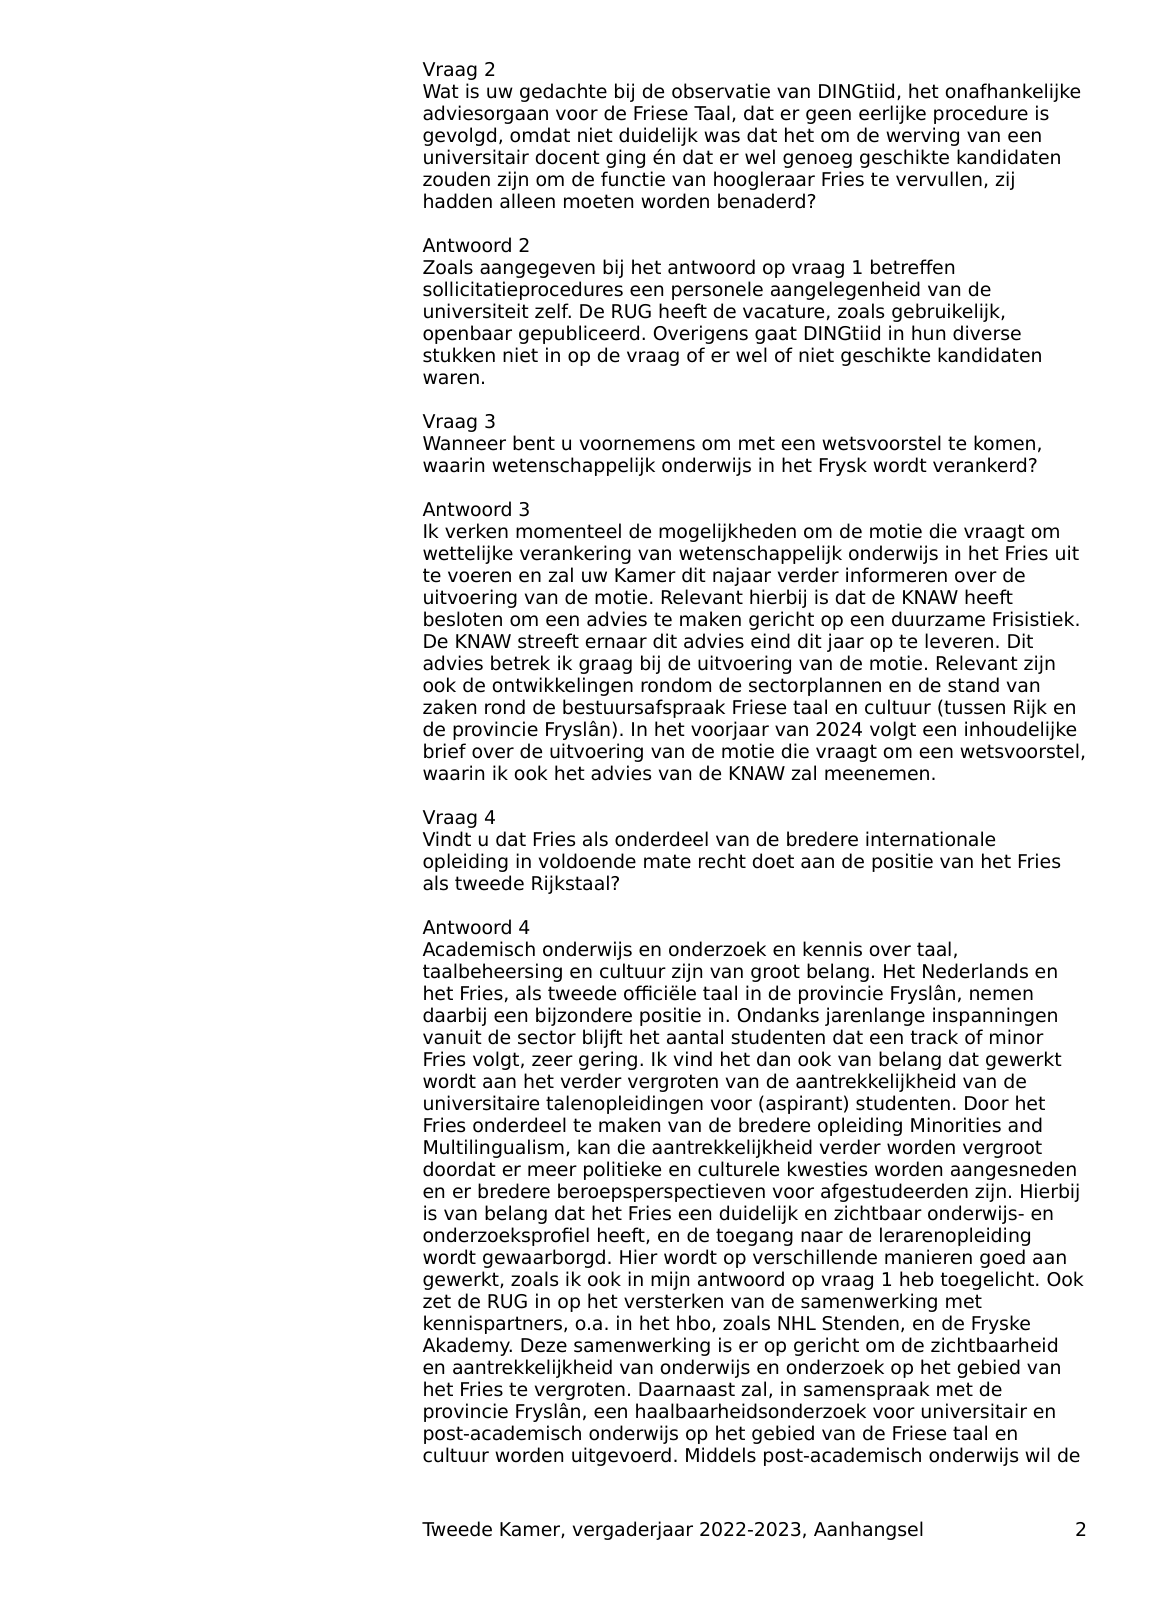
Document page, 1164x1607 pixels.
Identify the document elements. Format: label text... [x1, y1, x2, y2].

text Vraag 3 [422, 411, 1087, 433]
text Wat is uw gedachte bij de observatie van DINGtiid, het onafhankelijke adviesorgaan voor de Friese Taal, dat er geen eerlijke procedure is gevolgd, omdat niet duidelijk was dat het om de werving van een universitair docent ging én dat er wel genoeg geschikte kandidaten zouden zijn om de functie van hoogleraar Fries te vervullen, zij hadden alleen moeten worden benaderd? [422, 81, 1087, 213]
text Zoals aangegeven bij het antwoord op vraag 1 betreffen sollicitatieprocedures een personele aangelegenheid van de universiteit zelf. De RUG heeft de vacature, zoals gebruikelijk, openbaar gepubliceerd. Overigens gaat DINGtiid in hun diverse stukken niet in op de vraag of er wel of niet geschikte kandidaten waren. [422, 257, 1087, 389]
text Academisch onderwijs en onderzoek en kennis over taal, taalbeheersing en cultuur zijn van groot belang. Het Nederlands en het Fries, als tweede officiële taal in de provincie Fryslân, nemen daarbij een bijzondere positie in. Ondanks jarenlange inspanningen vanuit de sector blijft het aantal studenten dat een track of minor Fries volgt, zeer gering. Ik vind het dan ook van belang dat gewerkt wordt aan het verder vergroten van de aantrekkelijkheid van de universitaire talenopleidingen voor (aspirant) studenten. Door het Fries onderdeel te maken van de bredere opleiding Minorities and Multilingualism, kan die aantrekkelijkheid verder worden vergroot doordat er meer politieke en culturele kwesties worden aangesneden en er bredere beroepsperspectieven voor afgestudeerden zijn. Hierbij is van belang dat het Fries een duidelijk en zichtbaar onderwijs- en onderzoeksprofiel heeft, en de toegang naar de lerarenopleiding wordt gewaarborgd. Hier wordt op verschillende manieren goed aan gewerkt, zoals ik ook in mijn antwoord op vraag 1 heb toegelicht. Ook zet de RUG in op het versterken van de samenwerking met kennispartners, o.a. in het hbo, zoals NHL Stenden, en de Fryske Akademy. Deze samenwerking is er op gericht om de zichtbaarheid en aantrekkelijkheid van onderwijs en onderzoek op het gebied van het Fries te vergroten. Daarnaast zal, in samenspraak met de provincie Fryslân, een haalbaarheidsonderzoek voor universitair en post-academisch onderwijs op het gebied van de Friese taal en cultuur worden uitgevoerd. Middels post-academisch onderwijs wil de [422, 939, 1087, 1467]
text Ik verken momenteel de mogelijkheden om de motie die vraagt om wettelijke verankering van wetenschappelijk onderwijs in het Fries uit te voeren en zal uw Kamer dit najaar verder informeren over de uitvoering van de motie. Relevant hierbij is dat de KNAW heeft besloten om een advies te maken gericht op een duurzame Frisistiek. De KNAW streeft ernaar dit advies eind dit jaar op te leveren. Dit advies betrek ik graag bij de uitvoering van de motie. Relevant zijn ook de ontwikkelingen rondom de sectorplannen en de stand van zaken rond de bestuursafspraak Friese taal en cultuur (tussen Rijk en de provincie Fryslân). In het voorjaar van 2024 volgt een inhoudelijke brief over de uitvoering van de motie die vraagt om een wetsvoorstel, waarin ik ook het advies van de KNAW zal meenemen. [422, 521, 1087, 785]
text Wanneer bent u voornemens om met een wetsvoorstel te komen, waarin wetenschappelijk onderwijs in het Frysk wordt verankerd? [422, 433, 1087, 477]
text Vindt u dat Fries als onderdeel van de bredere internationale opleiding in voldoende mate recht doet aan de positie van het Fries als tweede Rijkstaal? [422, 829, 1087, 895]
text Antwoord 4 [422, 917, 1087, 939]
text Vraag 2 [422, 59, 1087, 81]
text Vraag 4 [422, 807, 1087, 829]
text Antwoord 3 [422, 499, 1087, 521]
text Antwoord 2 [422, 235, 1087, 257]
